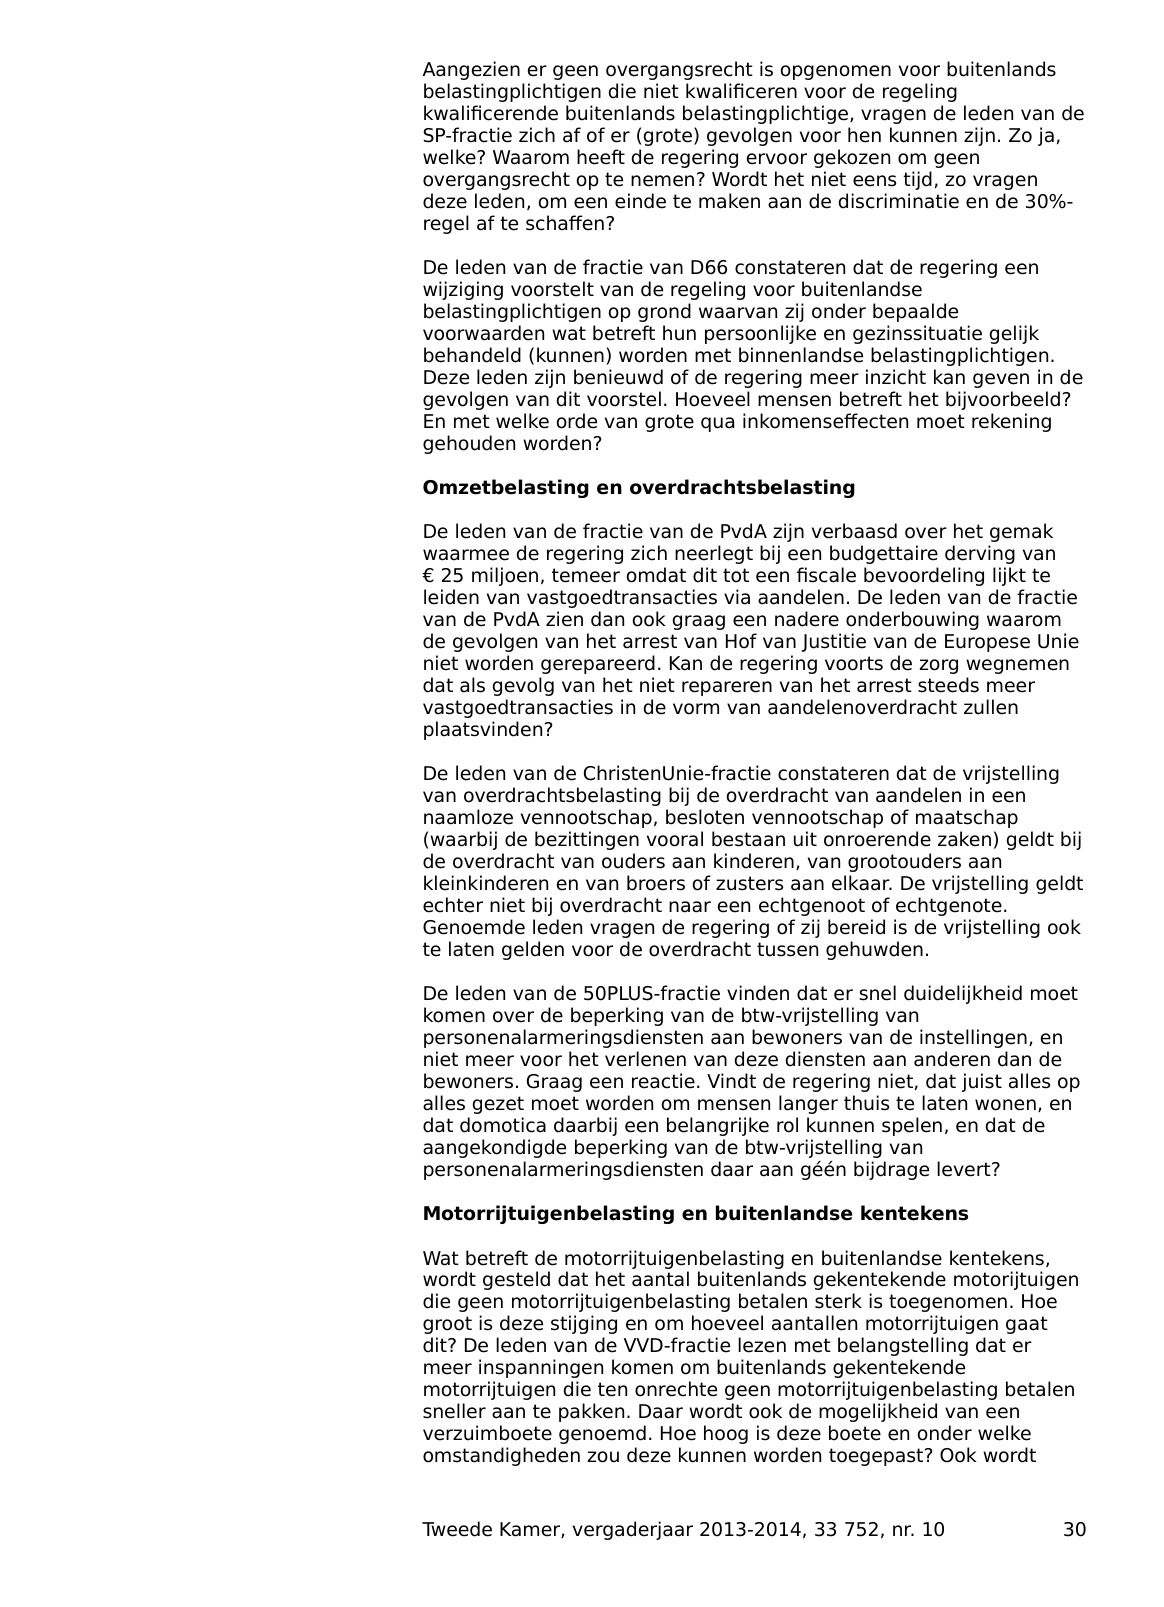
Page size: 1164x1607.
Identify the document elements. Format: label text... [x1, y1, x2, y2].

text De leden van de 50PLUS-fractie vinden dat er snel duidelijkheid moet komen over de beperking van de btw-vrijstelling van personenalarmeringsdiensten aan bewoners van de instellingen, en niet meer voor het verlenen van deze diensten aan anderen dan de bewoners. Graag een reactie. Vindt de regering niet, dat juist alles op alles gezet moet worden om mensen langer thuis te laten wonen, en dat domotica daarbij een belangrijke rol kunnen spelen, en dat de aangekondigde beperking van de btw-vrijstelling van personenalarmeringsdiensten daar aan géén bijdrage levert? [422, 983, 1087, 1181]
subtitle Motorrijtuigenbelasting en buitenlandse kentekens [422, 1203, 1087, 1225]
subtitle Omzetbelasting en overdrachtsbelasting [422, 477, 1087, 499]
text De leden van de fractie van D66 constateren dat de regering een wijziging voorstelt van de regeling voor buitenlandse belastingplichtigen op grond waarvan zij onder bepaalde voorwaarden wat betreft hun persoonlijke en gezinssituatie gelijk behandeld (kunnen) worden met binnenlandse belastingplichtigen. Deze leden zijn benieuwd of de regering meer inzicht kan geven in de gevolgen van dit voorstel. Hoeveel mensen betreft het bijvoorbeeld? En met welke orde van grote qua inkomenseffecten moet rekening gehouden worden? [422, 257, 1087, 455]
text Wat betreft de motorrijtuigenbelasting en buitenlandse kentekens, wordt gesteld dat het aantal buitenlands gekentekende motorijtuigen die geen motorrijtuigenbelasting betalen sterk is toegenomen. Hoe groot is deze stijging en om hoeveel aantallen motorrijtuigen gaat dit? De leden van de VVD-fractie lezen met belangstelling dat er meer inspanningen komen om buitenlands gekentekende motorrijtuigen die ten onrechte geen motorrijtuigenbelasting betalen sneller aan te pakken. Daar wordt ook de mogelijkheid van een verzuimboete genoemd. Hoe hoog is deze boete en onder welke omstandigheden zou deze kunnen worden toegepast? Ook wordt [422, 1247, 1087, 1467]
text De leden van de ChristenUnie-fractie constateren dat de vrijstelling van overdrachtsbelasting bij de overdracht van aandelen in een naamloze vennootschap, besloten vennootschap of maatschap (waarbij de bezittingen vooral bestaan uit onroerende zaken) geldt bij de overdracht van ouders aan kinderen, van grootouders aan kleinkinderen en van broers of zusters aan elkaar. De vrijstelling geldt echter niet bij overdracht naar een echtgenoot of echtgenote. Genoemde leden vragen de regering of zij bereid is de vrijstelling ook te laten gelden voor de overdracht tussen gehuwden. [422, 763, 1087, 961]
text Aangezien er geen overgangsrecht is opgenomen voor buitenlands belastingplichtigen die niet kwalificeren voor de regeling kwalificerende buitenlands belastingplichtige, vragen de leden van de SP-fractie zich af of er (grote) gevolgen voor hen kunnen zijn. Zo ja, welke? Waarom heeft de regering ervoor gekozen om geen overgangsrecht op te nemen? Wordt het niet eens tijd, zo vragen deze leden, om een einde te maken aan de discriminatie en de 30%-regel af te schaffen? [422, 59, 1087, 235]
text De leden van de fractie van de PvdA zijn verbaasd over het gemak waarmee de regering zich neerlegt bij een budgettaire derving van € 25 miljoen, temeer omdat dit tot een fiscale bevoordeling lijkt te leiden van vastgoedtransacties via aandelen. De leden van de fractie van de PvdA zien dan ook graag een nadere onderbouwing waarom de gevolgen van het arrest van Hof van Justitie van de Europese Unie niet worden gerepareerd. Kan de regering voorts de zorg wegnemen dat als gevolg van het niet repareren van het arrest steeds meer vastgoedtransacties in de vorm van aandelenoverdracht zullen plaatsvinden? [422, 521, 1087, 741]
